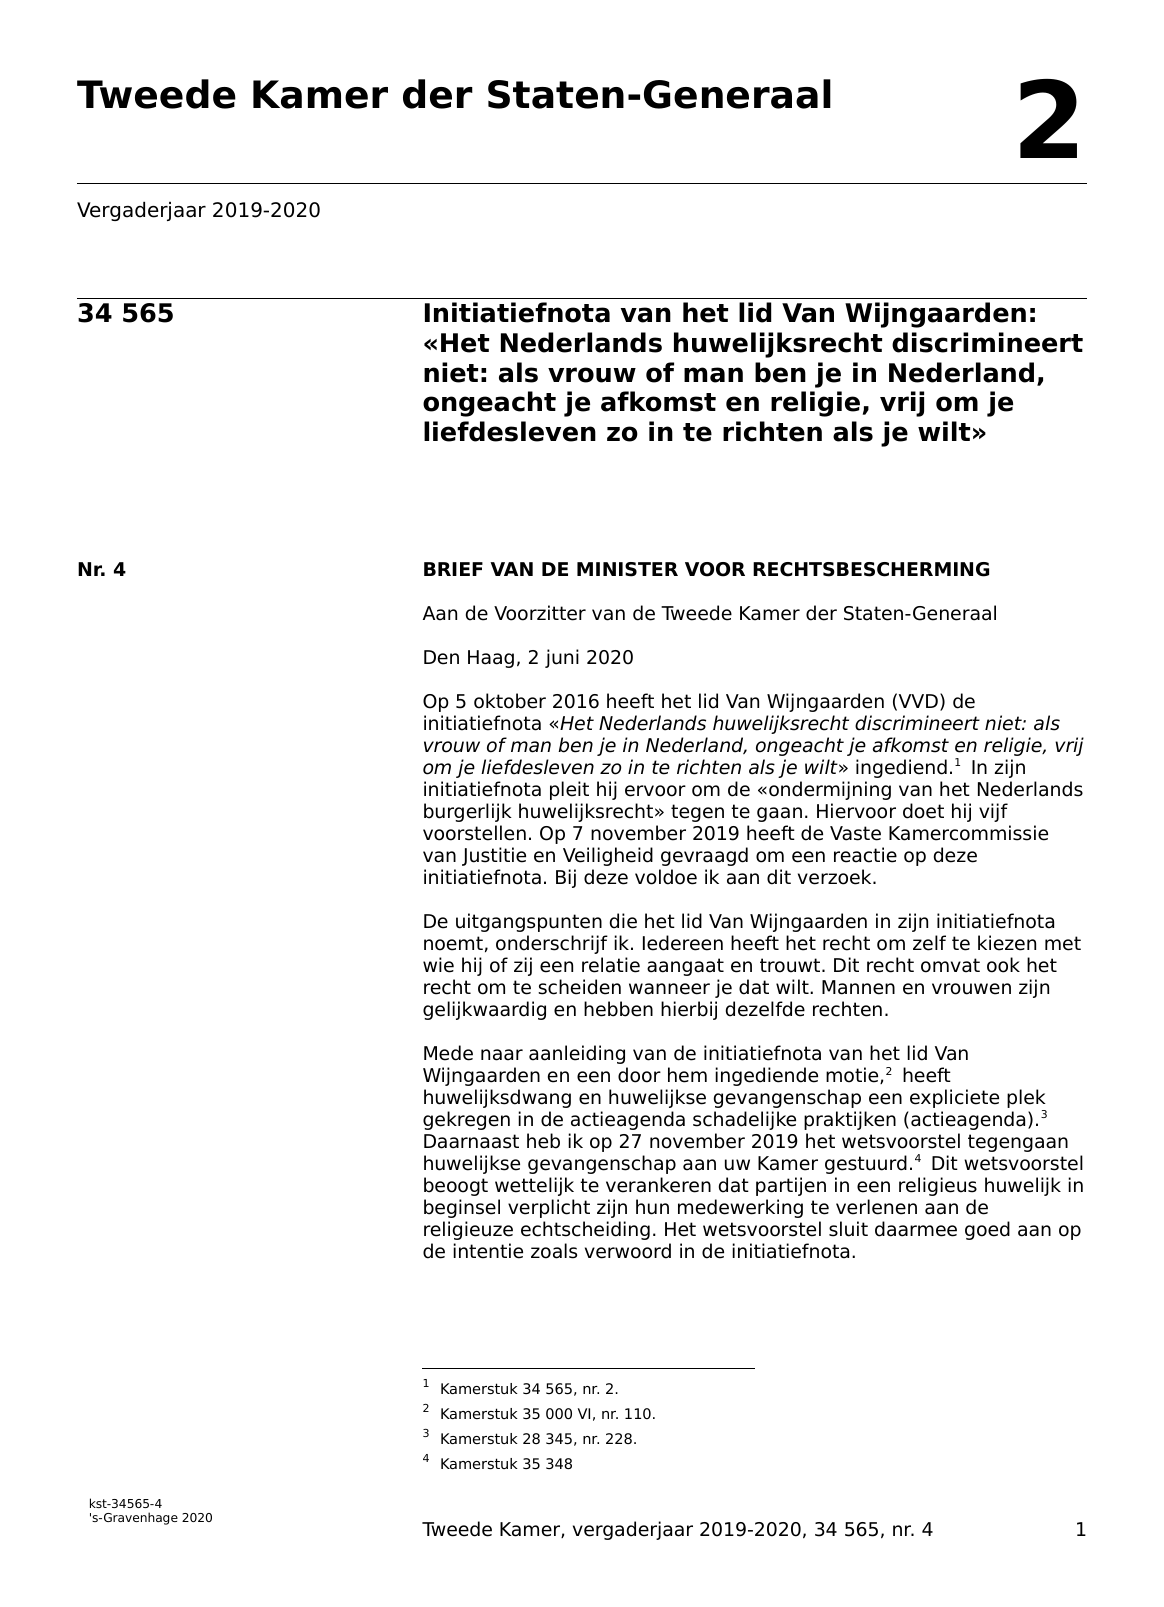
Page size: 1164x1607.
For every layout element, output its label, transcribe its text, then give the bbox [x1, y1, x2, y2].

subtitle 34 565 Initiatiefnota van het lid Van Wijngaarden: «Het Nederlands huwelijksrecht discrimineert niet: als vrouw of man ben je in Nederland, ongeacht je afkomst en religie, vrij om je liefdesleven zo in te richten als je wilt» [77, 299, 1087, 447]
subtitle Nr. 4 BRIEF VAN DE MINISTER VOOR RECHTSBESCHERMING [77, 558, 1087, 580]
text Mede naar aanleiding van de initiatiefnota van het lid Van Wijngaarden en een door hem ingediende motie, heeft huwelijksdwang en huwelijkse gevangenschap een expliciete plek gekregen in de actieagenda schadelijke praktijken (actieagenda). Daarnaast heb ik op 27 november 2019 het wetsvoorstel tegengaan huwelijkse gevangenschap aan uw Kamer gestuurd. Dit wetsvoorstel beoogt wettelijk te verankeren dat partijen in een religieus huwelijk in beginsel verplicht zijn hun medewerking te verlenen aan de religieuze echtscheiding. Het wetsvoorstel sluit daarmee goed aan op de intentie zoals verwoord in de initiatiefnota. [422, 1043, 1087, 1263]
table_header Tweede Kamer der Staten-Generaal [77, 59, 886, 183]
text Aan de Voorzitter van de Tweede Kamer der Staten-Generaal [422, 603, 1087, 624]
table_cell Vergaderjaar 2019-2020 [77, 184, 1087, 298]
text kst-34565-4 [88, 1497, 323, 1511]
text Kamerstuk 35 348 [422, 1452, 1087, 1474]
text Kamerstuk 34 565, nr. 2. [422, 1377, 1087, 1399]
text Op 5 oktober 2016 heeft het lid Van Wijngaarden (VVD) de initiatiefnota «Het Nederlands huwelijksrecht discrimineert niet: als vrouw of man ben je in Nederland, ongeacht je afkomst en religie, vrij om je liefdesleven zo in te richten als je wilt» ingediend. In zijn initiatiefnota pleit hij ervoor om de «ondermijning van het Nederlands burgerlijk huwelijksrecht» tegen te gaan. Hiervoor doet hij vijf voorstellen. Op 7 november 2019 heeft de Vaste Kamercommissie van Justitie en Veiligheid gevraagd om een reactie op deze initiatiefnota. Bij deze voldoe ik aan dit verzoek. [422, 691, 1087, 889]
text Kamerstuk 35 000 VI, nr. 110. [422, 1402, 1087, 1424]
text 's-Gravenhage 2020 [88, 1511, 323, 1525]
text Kamerstuk 28 345, nr. 228. [422, 1427, 1087, 1449]
text De uitgangspunten die het lid Van Wijngaarden in zijn initiatiefnota noemt, onderschrijf ik. Iedereen heeft het recht om zelf te kiezen met wie hij of zij een relatie aangaat en trouwt. Dit recht omvat ook het recht om te scheiden wanneer je dat wilt. Mannen en vrouwen zijn gelijkwaardig en hebben hierbij dezelfde rechten. [422, 911, 1087, 1021]
text Den Haag, 2 juni 2020 [422, 647, 1087, 669]
table_header 2 [886, 59, 1087, 183]
